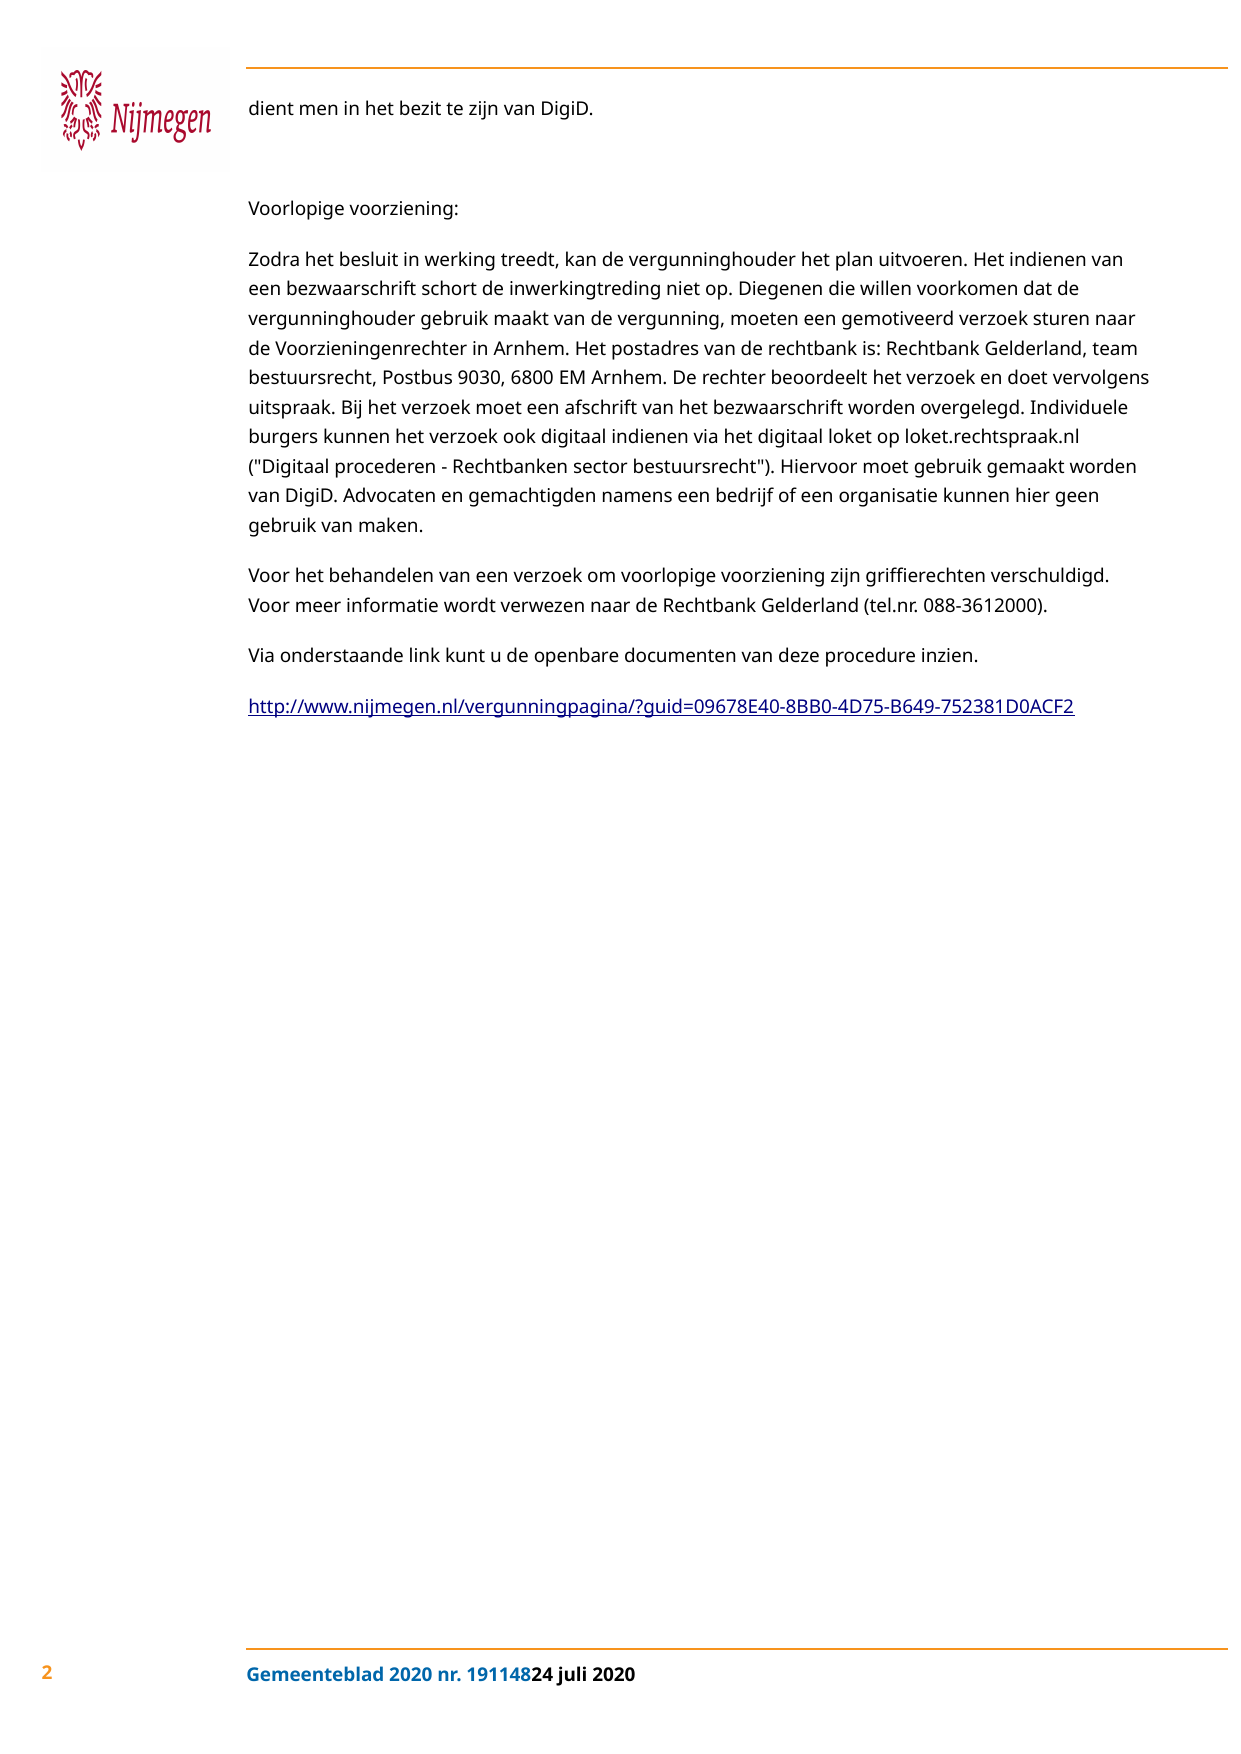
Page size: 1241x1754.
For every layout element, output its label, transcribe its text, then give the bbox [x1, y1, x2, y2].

text dient men in het bezit te zijn van DigiD. [248, 95, 1152, 121]
text Via onderstaande link kunt u de openbare documenten van deze procedure inzien. [248, 643, 1152, 668]
text http://www.nijmegen.nl/vergunningpagina/?guid=09678E40-8BB0-4D75-B649-752381D0ACF2 [248, 693, 1152, 719]
picture [41, 47, 231, 172]
text Zodra het besluit in werking treedt, kan de vergunninghouder het plan uitvoeren. Het indienen van een bezwaarschrift schort de inwerkingtreding niet op. Diegenen die willen voorkomen dat de vergunninghouder gebruik maakt van de vergunning, moeten een gemotiveerd verzoek sturen naar de Voorzieningenrechter in Arnhem. Het postadres van de rechtbank is: Rechtbank Gelderland, team bestuursrecht, Postbus 9030, 6800 EM Arnhem. De rechter beoordeelt het verzoek en doet vervolgens uitspraak. Bij het verzoek moet een afschrift van het bezwaarschrift worden overgelegd. Individuele burgers kunnen het verzoek ook digitaal indienen via het digitaal loket op loket.rechtspraak.nl ("Digitaal procederen - Rechtbanken sector bestuursrecht"). Hiervoor moet gebruik gemaakt worden van DigiD. Advocaten en gemachtigden namens een bedrijf of een organisatie kunnen hier geen gebruik van maken. [248, 246, 1152, 538]
text Voor het behandelen van een verzoek om voorlopige voorziening zijn griffierechten verschuldigd. Voor meer informatie wordt verwezen naar de Rechtbank Gelderland (tel.nr. 088-3612000). [248, 563, 1152, 618]
text Voorlopige voorziening: [248, 196, 1152, 221]
